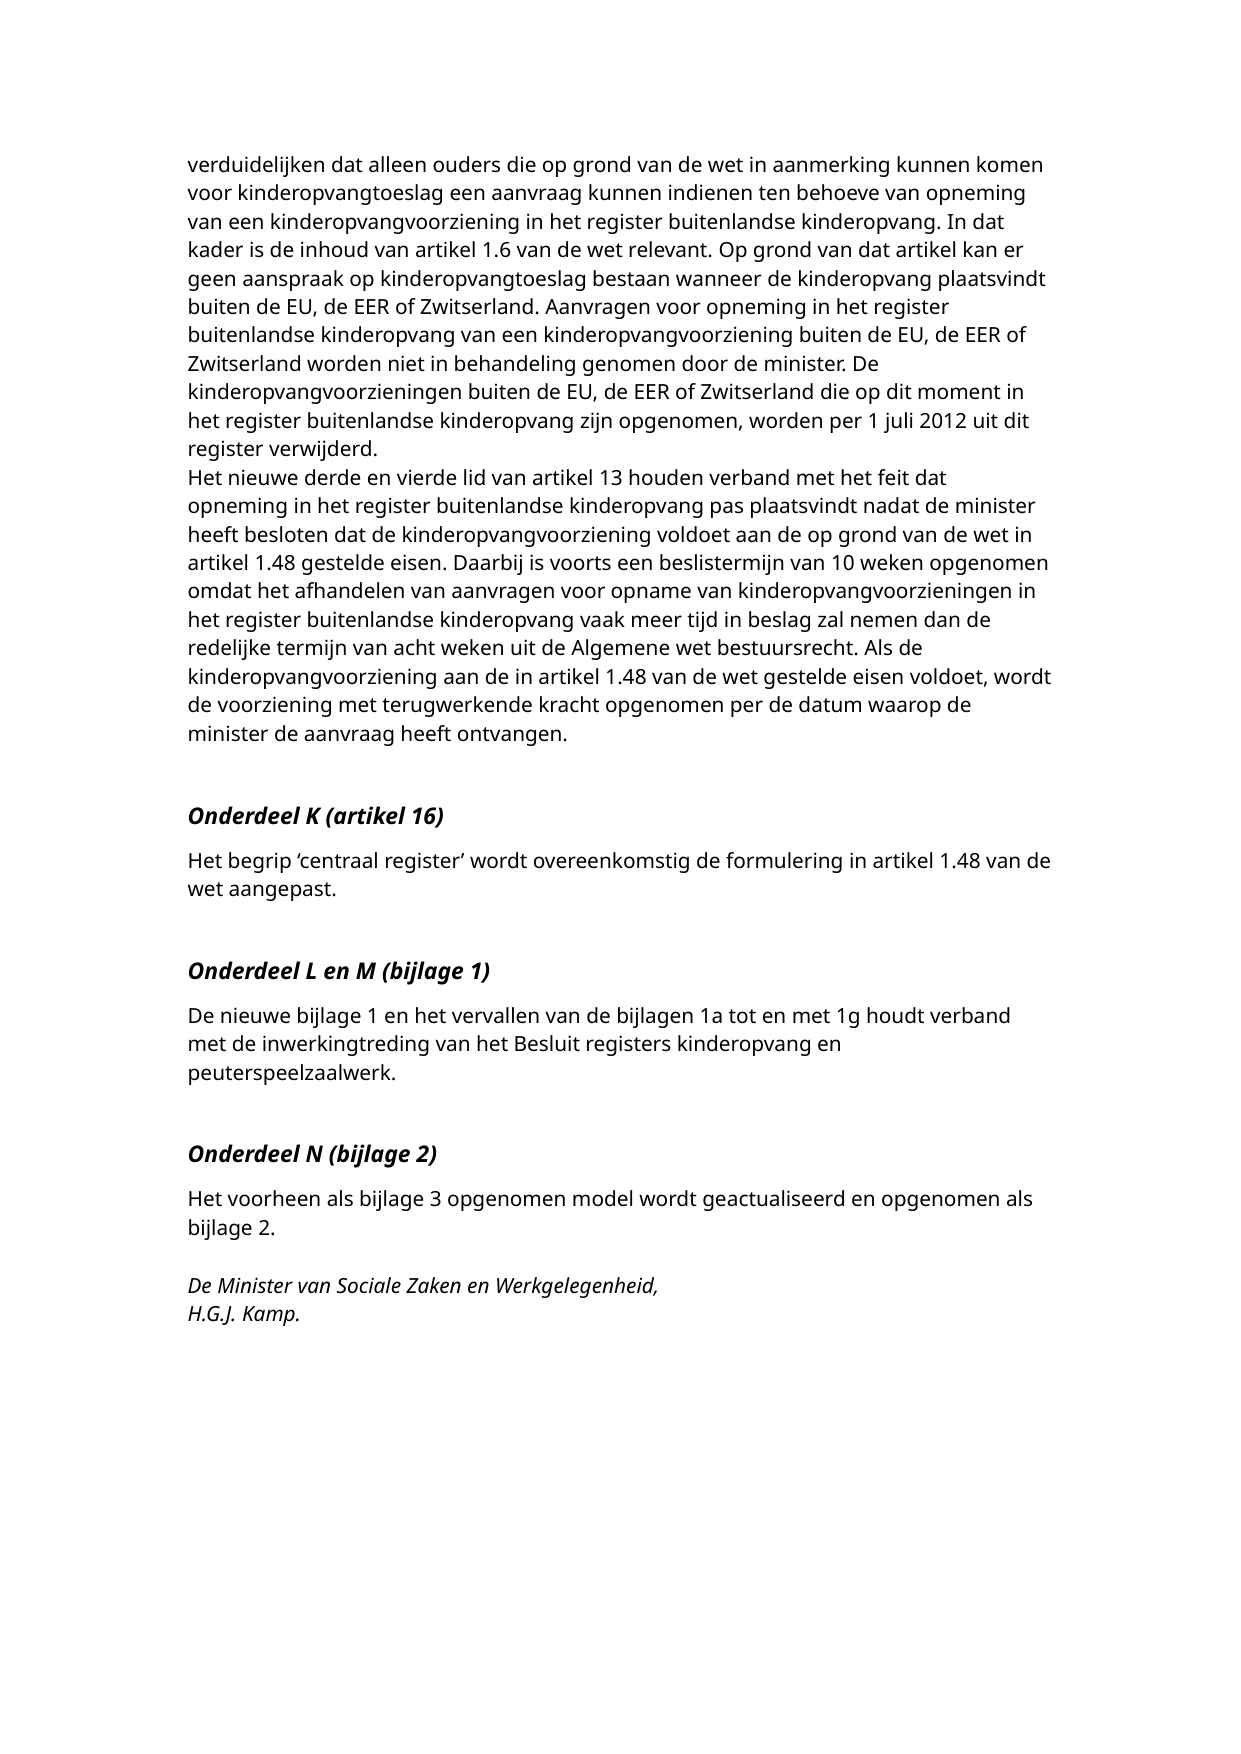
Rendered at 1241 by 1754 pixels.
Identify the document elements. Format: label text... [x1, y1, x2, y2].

subtitle Onderdeel K (artikel 16) [187, 800, 1053, 831]
text De nieuwe bijlage 1 en het vervallen van de bijlagen 1a tot en met 1g houdt verband met de inwerkingtreding van het Besluit registers kinderopvang en peuterspeelzaalwerk. [187, 1001, 1053, 1086]
text Het begrip ‘centraal register’ wordt overeenkomstig de formulering in artikel 1.48 van de wet aangepast. [187, 846, 1053, 903]
text H.G.J. Kamp. [187, 1299, 1053, 1328]
text De Minister van Sociale Zaken en Werkgelegenheid, [187, 1271, 1053, 1299]
text verduidelijken dat alleen ouders die op grond van de wet in aanmerking kunnen komen voor kinderopvangtoeslag een aanvraag kunnen indienen ten behoeve van opneming van een kinderopvangvoorziening in het register buitenlandse kinderopvang. In dat kader is de inhoud van artikel 1.6 van de wet relevant. Op grond van dat artikel kan er geen aanspraak op kinderopvangtoeslag bestaan wanneer de kinderopvang plaatsvindt buiten de EU, de EER of Zwitserland. Aanvragen voor opneming in het register buitenlandse kinderopvang van een kinderopvangvoorziening buiten de EU, de EER of Zwitserland worden niet in behandeling genomen door de minister. De kinderopvangvoorzieningen buiten de EU, de EER of Zwitserland die op dit moment in het register buitenlandse kinderopvang zijn opgenomen, worden per 1 juli 2012 uit dit register verwijderd. [187, 150, 1053, 463]
text Het nieuwe derde en vierde lid van artikel 13 houden verband met het feit dat opneming in het register buitenlandse kinderopvang pas plaatsvindt nadat de minister heeft besloten dat de kinderopvangvoorziening voldoet aan de op grond van de wet in artikel 1.48 gestelde eisen. Daarbij is voorts een beslistermijn van 10 weken opgenomen omdat het afhandelen van aanvragen voor opname van kinderopvangvoorzieningen in het register buitenlandse kinderopvang vaak meer tijd in beslag zal nemen dan de redelijke termijn van acht weken uit de Algemene wet bestuursrecht. Als de kinderopvangvoorziening aan de in artikel 1.48 van de wet gestelde eisen voldoet, wordt de voorziening met terugwerkende kracht opgenomen per de datum waarop de minister de aanvraag heeft ontvangen. [187, 463, 1053, 747]
subtitle Onderdeel N (bijlage 2) [187, 1138, 1053, 1169]
text Het voorheen als bijlage 3 opgenomen model wordt geactualiseerd en opgenomen als bijlage 2. [187, 1184, 1053, 1241]
subtitle Onderdeel L en M (bijlage 1) [187, 955, 1053, 986]
